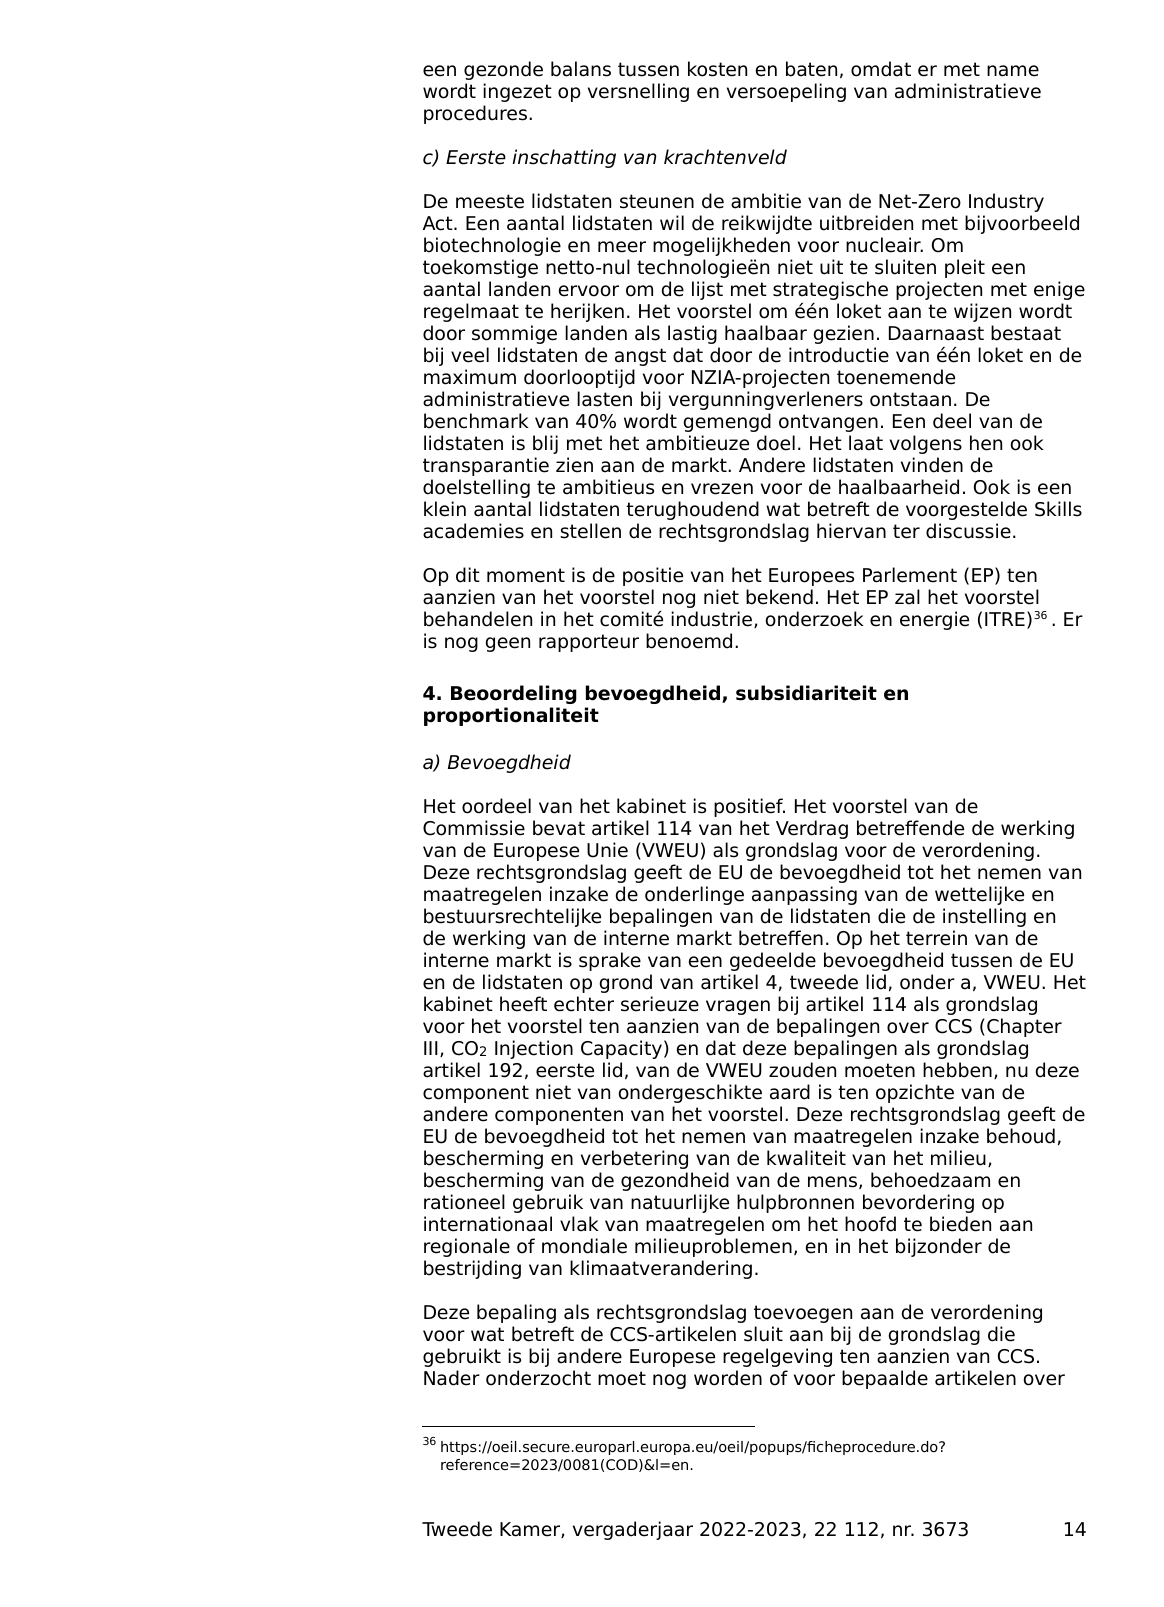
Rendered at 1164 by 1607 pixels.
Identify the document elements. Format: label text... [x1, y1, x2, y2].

text Deze bepaling als rechtsgrondslag toevoegen aan de verordening voor wat betreft de CCS-artikelen sluit aan bij de grondslag die gebruikt is bij andere Europese regelgeving ten aanzien van CCS. Nader onderzocht moet nog worden of voor bepaalde artikelen over [422, 1302, 1087, 1390]
text https://oeil.secure.europarl.europa.eu/oeil/popups/ficheprocedure.do?reference=2023/0081(COD)&l=en. [422, 1435, 1087, 1474]
text De meeste lidstaten steunen de ambitie van de Net-Zero Industry Act. Een aantal lidstaten wil de reikwijdte uitbreiden met bijvoorbeeld biotechnologie en meer mogelijkheden voor nucleair. Om toekomstige netto-nul technologieën niet uit te sluiten pleit een aantal landen ervoor om de lijst met strategische projecten met enige regelmaat te herijken. Het voorstel om één loket aan te wijzen wordt door sommige landen als lastig haalbaar gezien. Daarnaast bestaat bij veel lidstaten de angst dat door de introductie van één loket en de maximum doorlooptijd voor NZIA-projecten toenemende administratieve lasten bij vergunningverleners ontstaan. De benchmark van 40% wordt gemengd ontvangen. Een deel van de lidstaten is blij met het ambitieuze doel. Het laat volgens hen ook transparantie zien aan de markt. Andere lidstaten vinden de doelstelling te ambitieus en vrezen voor de haalbaarheid. Ook is een klein aantal lidstaten terughoudend wat betreft de voorgestelde Skills academies en stellen de rechtsgrondslag hiervan ter discussie. [422, 191, 1087, 543]
subtitle 4. Beoordeling bevoegdheid, subsidiariteit en proportionaliteit [422, 683, 1087, 727]
text Op dit moment is de positie van het Europees Parlement (EP) ten aanzien van het voorstel nog niet bekend. Het EP zal het voorstel behandelen in het comité industrie, onderzoek en energie (ITRE). Er is nog geen rapporteur benoemd. [422, 565, 1087, 653]
subtitle c) Eerste inschatting van krachtenveld [422, 147, 1087, 169]
text Het oordeel van het kabinet is positief. Het voorstel van de Commissie bevat artikel 114 van het Verdrag betreffende de werking van de Europese Unie (VWEU) als grondslag voor de verordening. Deze rechtsgrondslag geeft de EU de bevoegdheid tot het nemen van maatregelen inzake de onderlinge aanpassing van de wettelijke en bestuursrechtelijke bepalingen van de lidstaten die de instelling en de werking van de interne markt betreffen. Op het terrein van de interne markt is sprake van een gedeelde bevoegdheid tussen de EU en de lidstaten op grond van artikel 4, tweede lid, onder a, VWEU. Het kabinet heeft echter serieuze vragen bij artikel 114 als grondslag voor het voorstel ten aanzien van de bepalingen over CCS (Chapter III, CO2 Injection Capacity) en dat deze bepalingen als grondslag artikel 192, eerste lid, van de VWEU zouden moeten hebben, nu deze component niet van ondergeschikte aard is ten opzichte van de andere componenten van het voorstel. Deze rechtsgrondslag geeft de EU de bevoegdheid tot het nemen van maatregelen inzake behoud, bescherming en verbetering van de kwaliteit van het milieu, bescherming van de gezondheid van de mens, behoedzaam en rationeel gebruik van natuurlijke hulpbronnen bevordering op internationaal vlak van maatregelen om het hoofd te bieden aan regionale of mondiale milieuproblemen, en in het bijzonder de bestrijding van klimaatverandering. [422, 796, 1087, 1280]
subtitle a) Bevoegdheid [422, 752, 1087, 774]
text een gezonde balans tussen kosten en baten, omdat er met name wordt ingezet op versnelling en versoepeling van administratieve procedures. [422, 59, 1087, 125]
